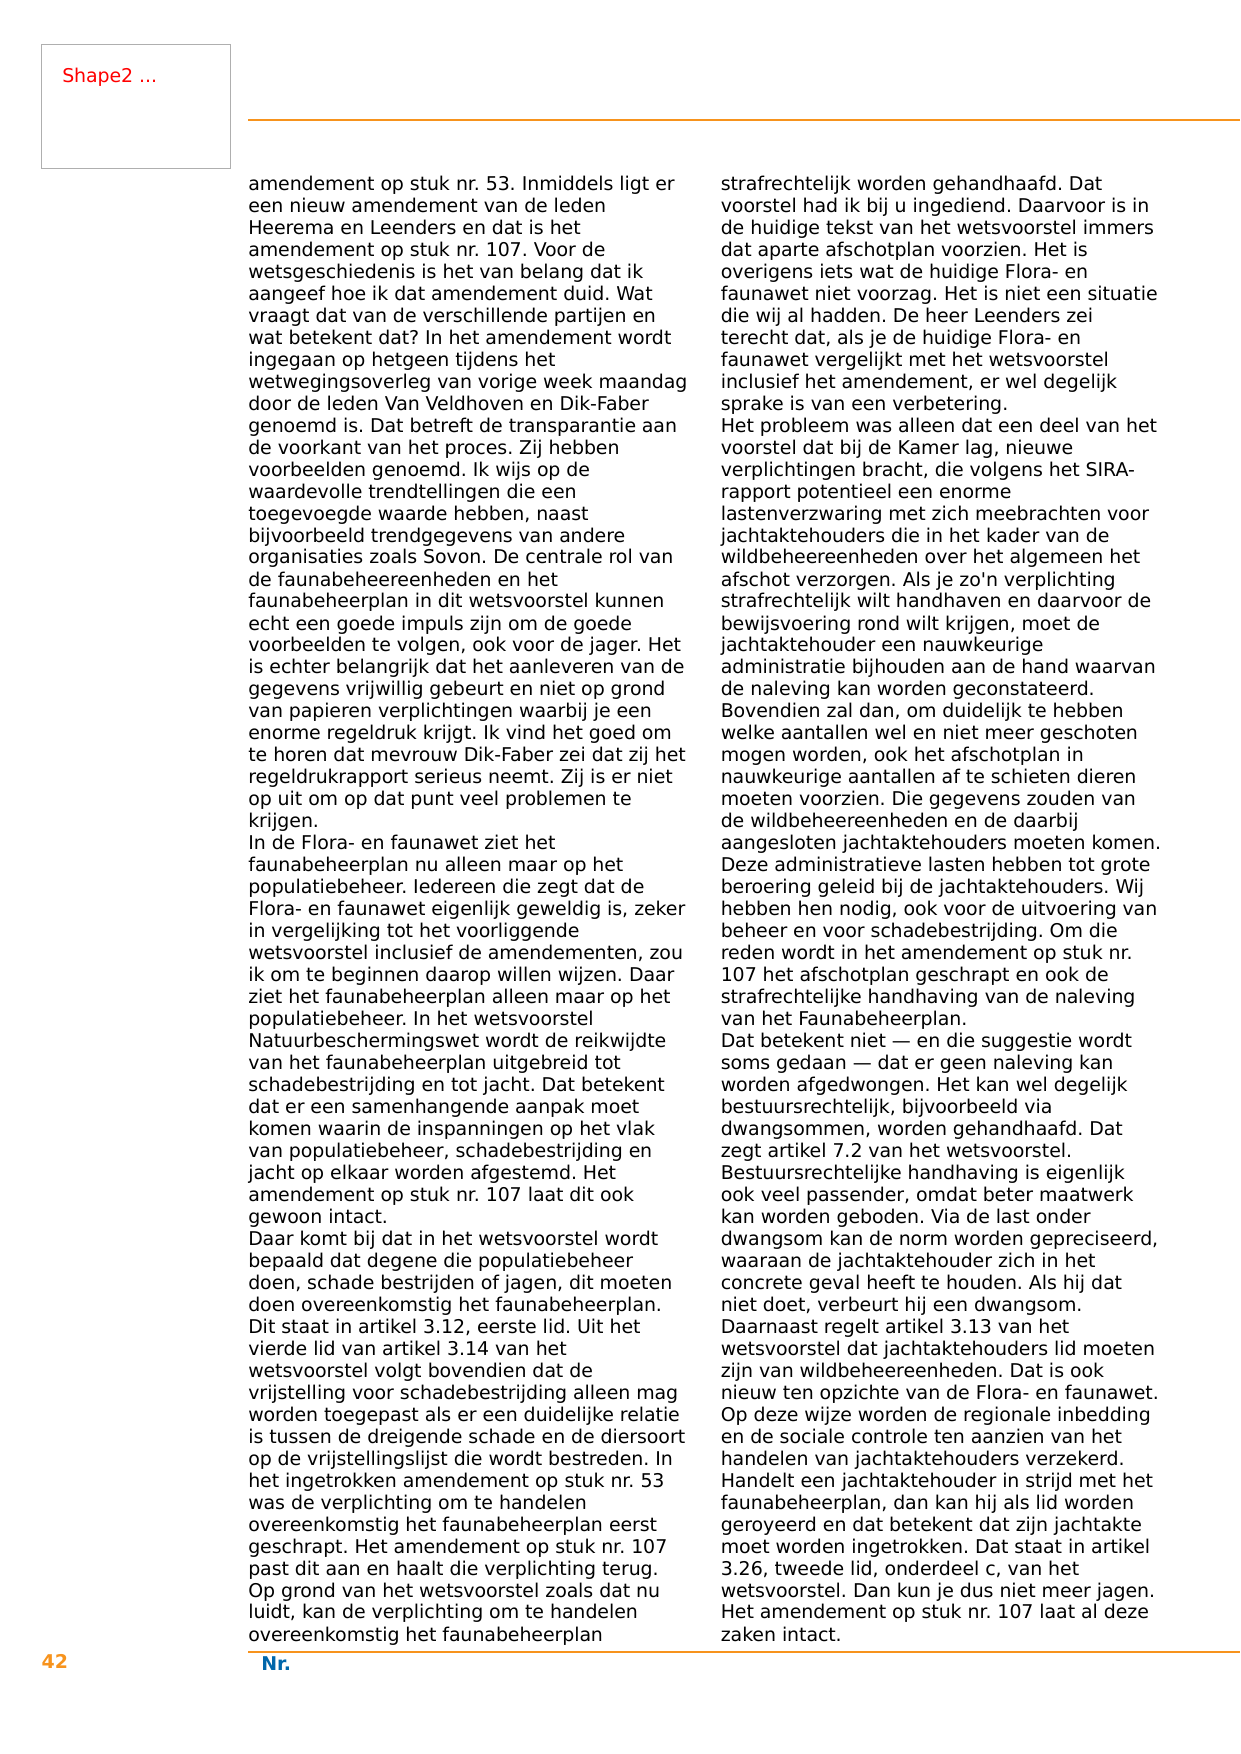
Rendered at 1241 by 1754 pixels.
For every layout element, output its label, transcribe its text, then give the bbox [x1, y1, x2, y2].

text strafrechtelijk worden gehandhaafd. Dat voorstel had ik bij u ingediend. Daarvoor is in de huidige tekst van het wetsvoorstel immers dat aparte afschotplan voorzien. Het is overigens iets wat de huidige Flora- en faunawet niet voorzag. Het is niet een situatie die wij al hadden. De heer Leenders zei terecht dat, als je de huidige Flora- en faunawet vergelijkt met het wetsvoorstel inclusief het amendement, er wel degelijk sprake is van een verbetering. [721, 173, 1163, 414]
text Daar komt bij dat in het wetsvoorstel wordt bepaald dat degene die populatiebeheer doen, schade bestrijden of jagen, dit moeten doen overeenkomstig het faunabeheerplan. Dit staat in artikel 3.12, eerste lid. Uit het vierde lid van artikel 3.14 van het wetsvoorstel volgt bovendien dat de vrijstelling voor schadebestrijding alleen mag worden toegepast als er een duidelijke relatie is tussen de dreigende schade en de diersoort op de vrijstellingslijst die wordt bestreden. In het ingetrokken amendement op stuk nr. 53 was de verplichting om te handelen overeenkomstig het faunabeheerplan eerst geschrapt. Het amendement op stuk nr. 107 past dit aan en haalt die verplichting terug. Op grond van het wetsvoorstel zoals dat nu luidt, kan de verplichting om te handelen overeenkomstig het faunabeheerplan [248, 1228, 691, 1645]
text Dat betekent niet — en die suggestie wordt soms gedaan — dat er geen naleving kan worden afgedwongen. Het kan wel degelijk bestuursrechtelijk, bijvoorbeeld via dwangsommen, worden gehandhaafd. Dat zegt artikel 7.2 van het wetsvoorstel. Bestuursrechtelijke handhaving is eigenlijk ook veel passender, omdat beter maatwerk kan worden geboden. Via de last onder dwangsom kan de norm worden gepreciseerd, waaraan de jachtaktehouder zich in het concrete geval heeft te houden. Als hij dat niet doet, verbeurt hij een dwangsom. [721, 1030, 1163, 1316]
text amendement op stuk nr. 53. Inmiddels ligt er een nieuw amendement van de leden Heerema en Leenders en dat is het amendement op stuk nr. 107. Voor de wetsgeschiedenis is het van belang dat ik aangeef hoe ik dat amendement duid. Wat vraagt dat van de verschillende partijen en wat betekent dat? In het amendement wordt ingegaan op hetgeen tijdens het wetwegingsoverleg van vorige week maandag door de leden Van Veldhoven en Dik-Faber genoemd is. Dat betreft de transparantie aan de voorkant van het proces. Zij hebben voorbeelden genoemd. Ik wijs op de waardevolle trendtellingen die een toegevoegde waarde hebben, naast bijvoorbeeld trendgegevens van andere organisaties zoals Sovon. De centrale rol van de faunabeheereenheden en het faunabeheerplan in dit wetsvoorstel kunnen echt een goede impuls zijn om de goede voorbeelden te volgen, ook voor de jager. Het is echter belangrijk dat het aanleveren van de gegevens vrijwillig gebeurt en niet op grond van papieren verplichtingen waarbij je een enorme regeldruk krijgt. Ik vind het goed om te horen dat mevrouw Dik-Faber zei dat zij het regeldrukrapport serieus neemt. Zij is er niet op uit om op dat punt veel problemen te krijgen. [248, 173, 691, 832]
text In de Flora- en faunawet ziet het faunabeheerplan nu alleen maar op het populatiebeheer. Iedereen die zegt dat de Flora- en faunawet eigenlijk geweldig is, zeker in vergelijking tot het voorliggende wetsvoorstel inclusief de amendementen, zou ik om te beginnen daarop willen wijzen. Daar ziet het faunabeheerplan alleen maar op het populatiebeheer. In het wetsvoorstel Natuurbeschermingswet wordt de reikwijdte van het faunabeheerplan uitgebreid tot schadebestrijding en tot jacht. Dat betekent dat er een samenhangende aanpak moet komen waarin de inspanningen op het vlak van populatiebeheer, schadebestrijding en jacht op elkaar worden afgestemd. Het amendement op stuk nr. 107 laat dit ook gewoon intact. [248, 832, 691, 1228]
text Daarnaast regelt artikel 3.13 van het wetsvoorstel dat jachtaktehouders lid moeten zijn van wildbeheereenheden. Dat is ook nieuw ten opzichte van de Flora- en faunawet. Op deze wijze worden de regionale inbedding en de sociale controle ten aanzien van het handelen van jachtaktehouders verzekerd. Handelt een jachtaktehouder in strijd met het faunabeheerplan, dan kan hij als lid worden geroyeerd en dat betekent dat zijn jachtakte moet worden ingetrokken. Dat staat in artikel 3.26, tweede lid, onderdeel c, van het wetsvoorstel. Dan kun je dus niet meer jagen. Het amendement op stuk nr. 107 laat al deze zaken intact. [721, 1316, 1163, 1645]
text Het probleem was alleen dat een deel van het voorstel dat bij de Kamer lag, nieuwe verplichtingen bracht, die volgens het SIRA-rapport potentieel een enorme lastenverzwaring met zich meebrachten voor jachtaktehouders die in het kader van de wildbeheereenheden over het algemeen het afschot verzorgen. Als je zo'n verplichting strafrechtelijk wilt handhaven en daarvoor de bewijsvoering rond wilt krijgen, moet de jachtaktehouder een nauwkeurige administratie bijhouden aan de hand waarvan de naleving kan worden geconstateerd. Bovendien zal dan, om duidelijk te hebben welke aantallen wel en niet meer geschoten mogen worden, ook het afschotplan in nauwkeurige aantallen af te schieten dieren moeten voorzien. Die gegevens zouden van de wildbeheereenheden en de daarbij aangesloten jachtaktehouders moeten komen. Deze administratieve lasten hebben tot grote beroering geleid bij de jachtaktehouders. Wij hebben hen nodig, ook voor de uitvoering van beheer en voor schadebestrijding. Om die reden wordt in het amendement op stuk nr. 107 het afschotplan geschrapt en ook de strafrechtelijke handhaving van de naleving van het Faunabeheerplan. [721, 414, 1163, 1030]
